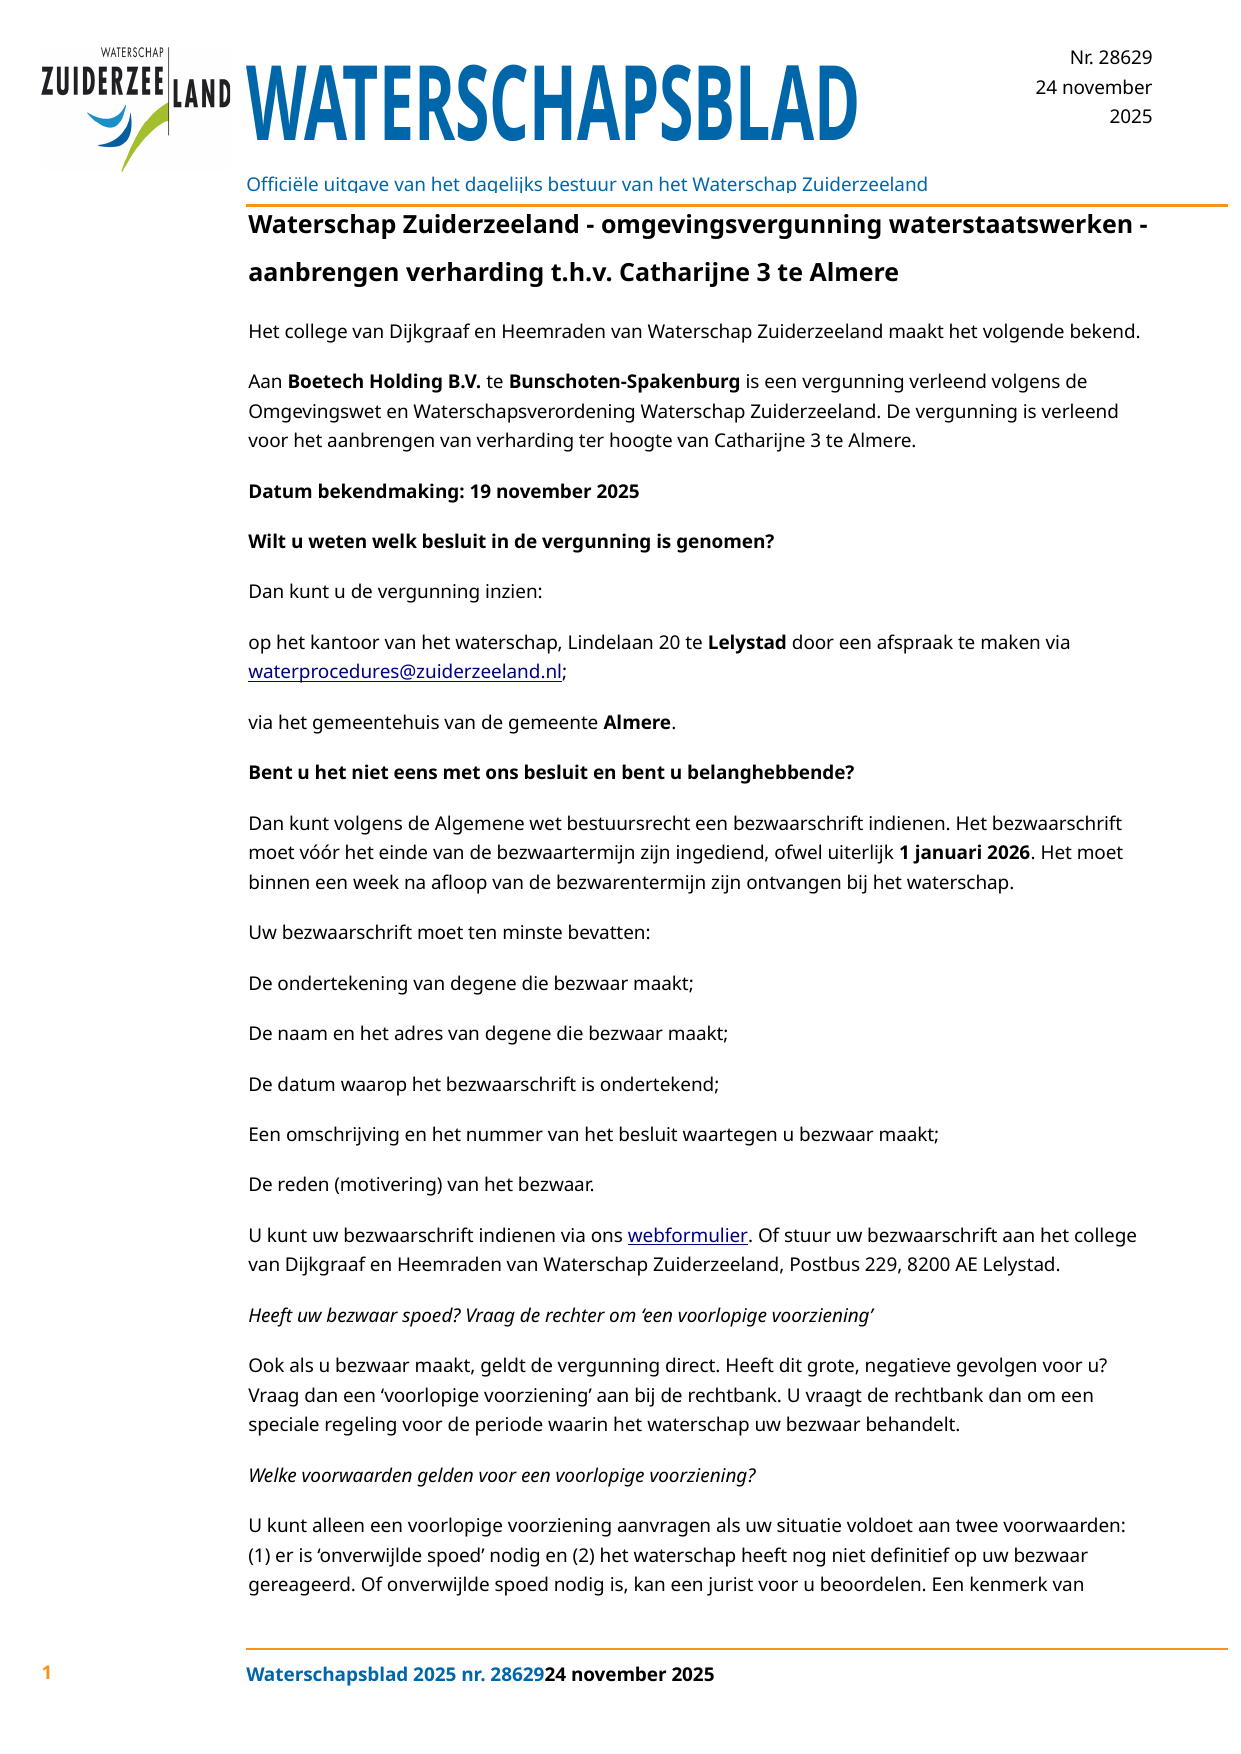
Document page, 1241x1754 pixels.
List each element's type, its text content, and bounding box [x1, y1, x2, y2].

text De reden (motivering) van het bezwaar. [248, 1172, 1152, 1197]
text Waterschap Zuiderzeeland - omgevingsvergunning waterstaatswerken - aanbrengen verharding t.h.v. Catharijne 3 te Almere [248, 207, 1152, 288]
text De naam en het adres van degene die bezwaar maakt; [248, 1020, 1152, 1046]
text Een omschrijving en het nummer van het besluit waartegen u bezwaar maakt; [248, 1121, 1152, 1147]
text Uw bezwaarschrift moet ten minste bevatten: [248, 919, 1152, 945]
text Ook als u bezwaar maakt, geldt de vergunning direct. Heeft dit grote, negatieve gevolgen voor u? Vraag dan een ‘voorlopige voorziening’ aan bij de rechtbank. U vraagt de rechtbank dan om een speciale regeling voor de periode waarin het waterschap uw bezwaar behandelt. [248, 1352, 1152, 1437]
picture [41, 47, 231, 172]
text op het kantoor van het waterschap, Lindelaan 20 te Lelystad door een afspraak te maken via waterprocedures@zuiderzeeland.nl; [248, 629, 1152, 684]
text De datum waarop het bezwaarschrift is ondertekend; [248, 1071, 1152, 1097]
text Het college van Dijkgraaf en Heemraden van Waterschap Zuiderzeeland maakt het volgende bekend. [248, 318, 1152, 344]
text Heeft uw bezwaar spoed? Vraag de rechter om ‘een voorlopige voorziening’ [248, 1302, 1152, 1328]
text De ondertekening van degene die bezwaar maakt; [248, 970, 1152, 996]
text Dan kunt u de vergunning inzien: [248, 579, 1152, 604]
text via het gemeentehuis van de gemeente Almere. [248, 709, 1152, 735]
text Wilt u weten welk besluit in de vergunning is genomen? [248, 528, 1152, 554]
text Welke voorwaarden gelden voor een voorlopige voorziening? [248, 1462, 1152, 1488]
text Aan Boetech Holding B.V. te Bunschoten-Spakenburg is een vergunning verleend volgens de Omgevingswet en Waterschapsverordening Waterschap Zuiderzeeland. De vergunning is verleend voor het aanbrengen van verharding ter hoogte van Catharijne 3 te Almere. [248, 368, 1152, 453]
text Datum bekendmaking: 19 november 2025 [248, 478, 1152, 504]
text U kunt alleen een voorlopige voorziening aanvragen als uw situatie voldoet aan twee voorwaarden: (1) er is ‘onverwijlde spoed’ nodig en (2) het waterschap heeft nog niet definitief op uw bezwaar gereageerd. Of onverwijlde spoed nodig is, kan een jurist voor u beoordelen. Een kenmerk van [248, 1512, 1152, 1597]
text Bent u het niet eens met ons besluit en bent u belanghebbende? [248, 759, 1152, 785]
text Dan kunt volgens de Algemene wet bestuursrecht een bezwaarschrift indienen. Het bezwaarschrift moet vóór het einde van de bezwaartermijn zijn ingediend, ofwel uiterlijk 1 januari 2026. Het moet binnen een week na afloop van de bezwarentermijn zijn ontvangen bij het waterschap. [248, 810, 1152, 895]
text U kunt uw bezwaarschrift indienen via ons webformulier. Of stuur uw bezwaarschrift aan het college van Dijkgraaf en Heemraden van Waterschap Zuiderzeeland, Postbus 229, 8200 AE Lelystad. [248, 1222, 1152, 1277]
